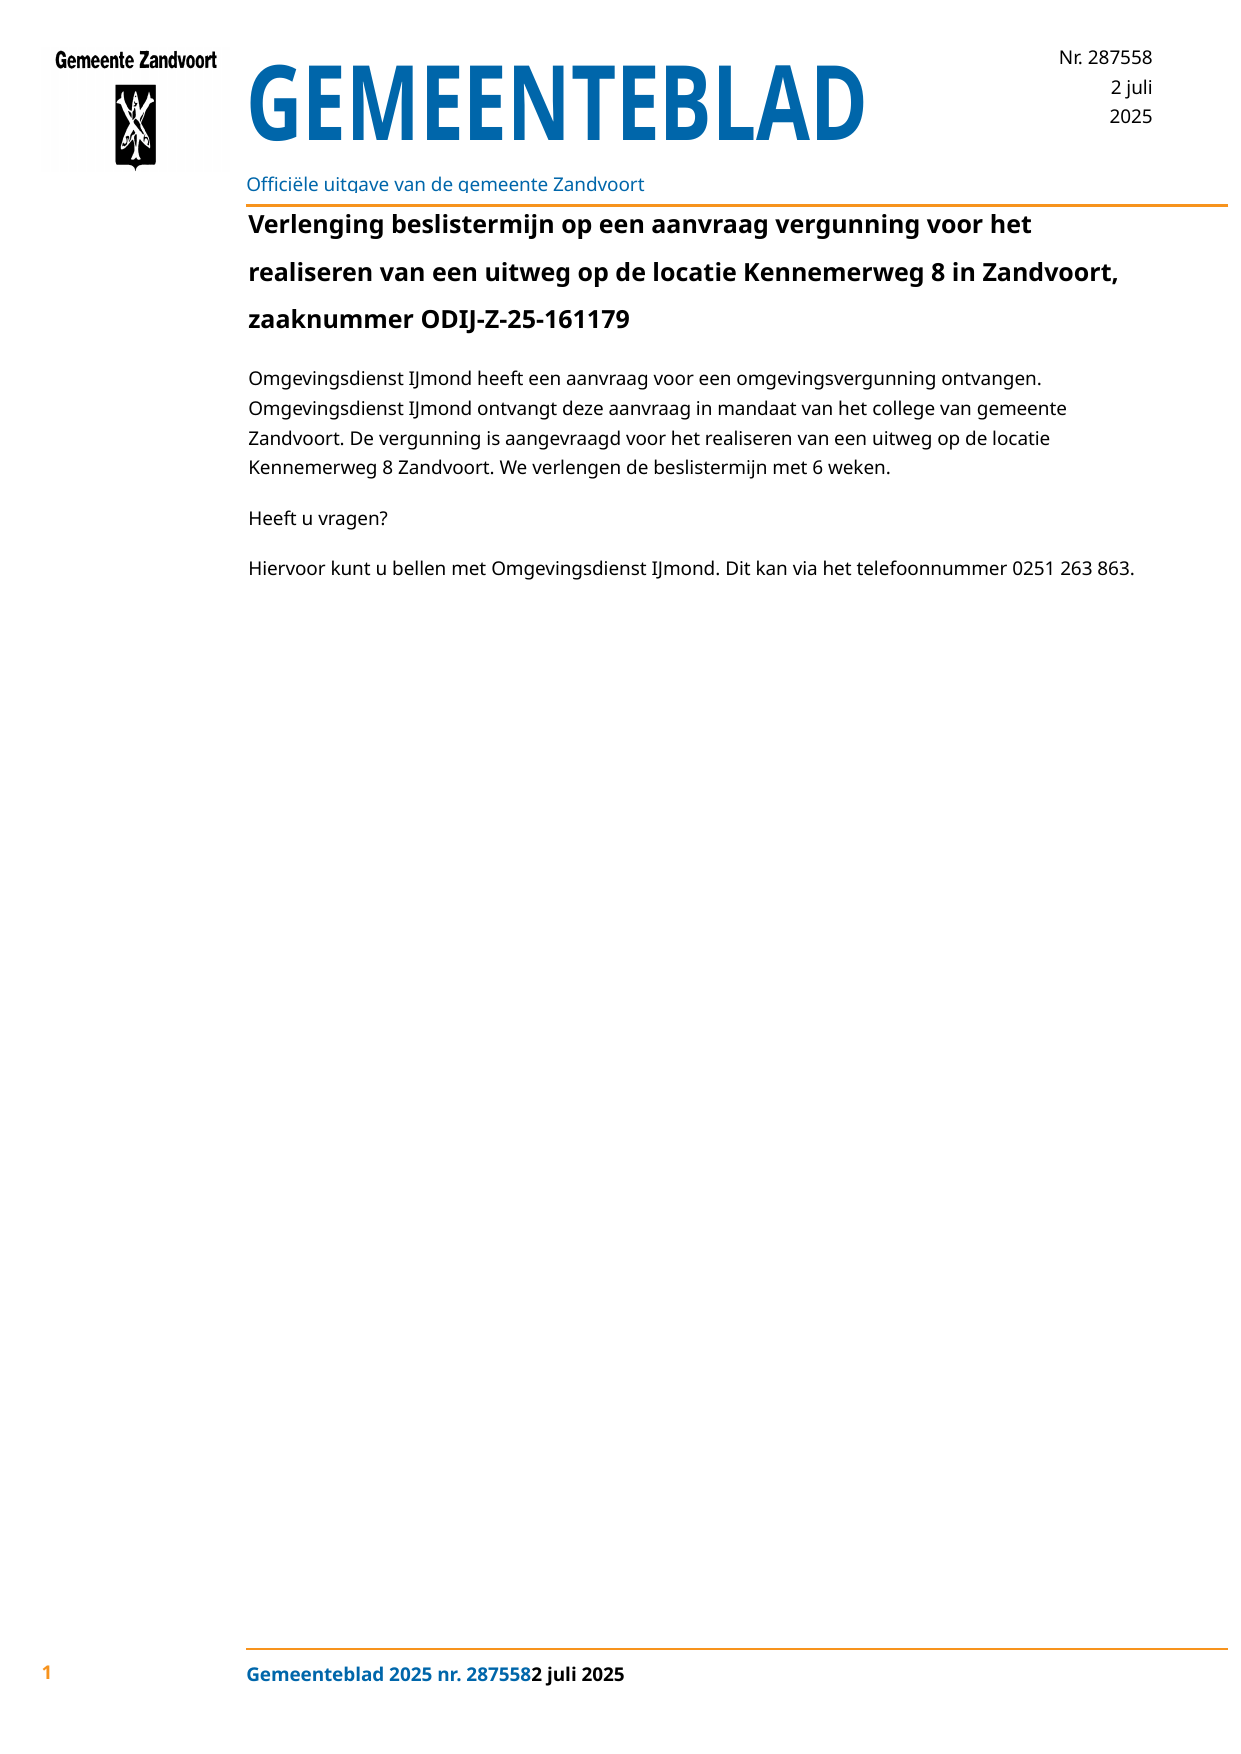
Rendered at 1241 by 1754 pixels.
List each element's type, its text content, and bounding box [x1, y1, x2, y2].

text Heeft u vragen? [248, 505, 1152, 530]
picture [41, 47, 231, 172]
text Verlenging beslistermijn op een aanvraag vergunning voor het realiseren van een uitweg op de locatie Kennemerweg 8 in Zandvoort, zaaknummer ODIJ-Z-25-161179 [248, 207, 1152, 336]
text Hiervoor kunt u bellen met Omgevingsdienst IJmond. Dit kan via het telefoonnummer 0251 263 863. [248, 555, 1152, 581]
text Omgevingsdienst IJmond heeft een aanvraag voor een omgevingsvergunning ontvangen. Omgevingsdienst IJmond ontvangt deze aanvraag in mandaat van het college van gemeente Zandvoort. De vergunning is aangevraagd voor het realiseren van een uitweg op de locatie Kennemerweg 8 Zandvoort. We verlengen de beslistermijn met 6 weken. [248, 366, 1152, 480]
